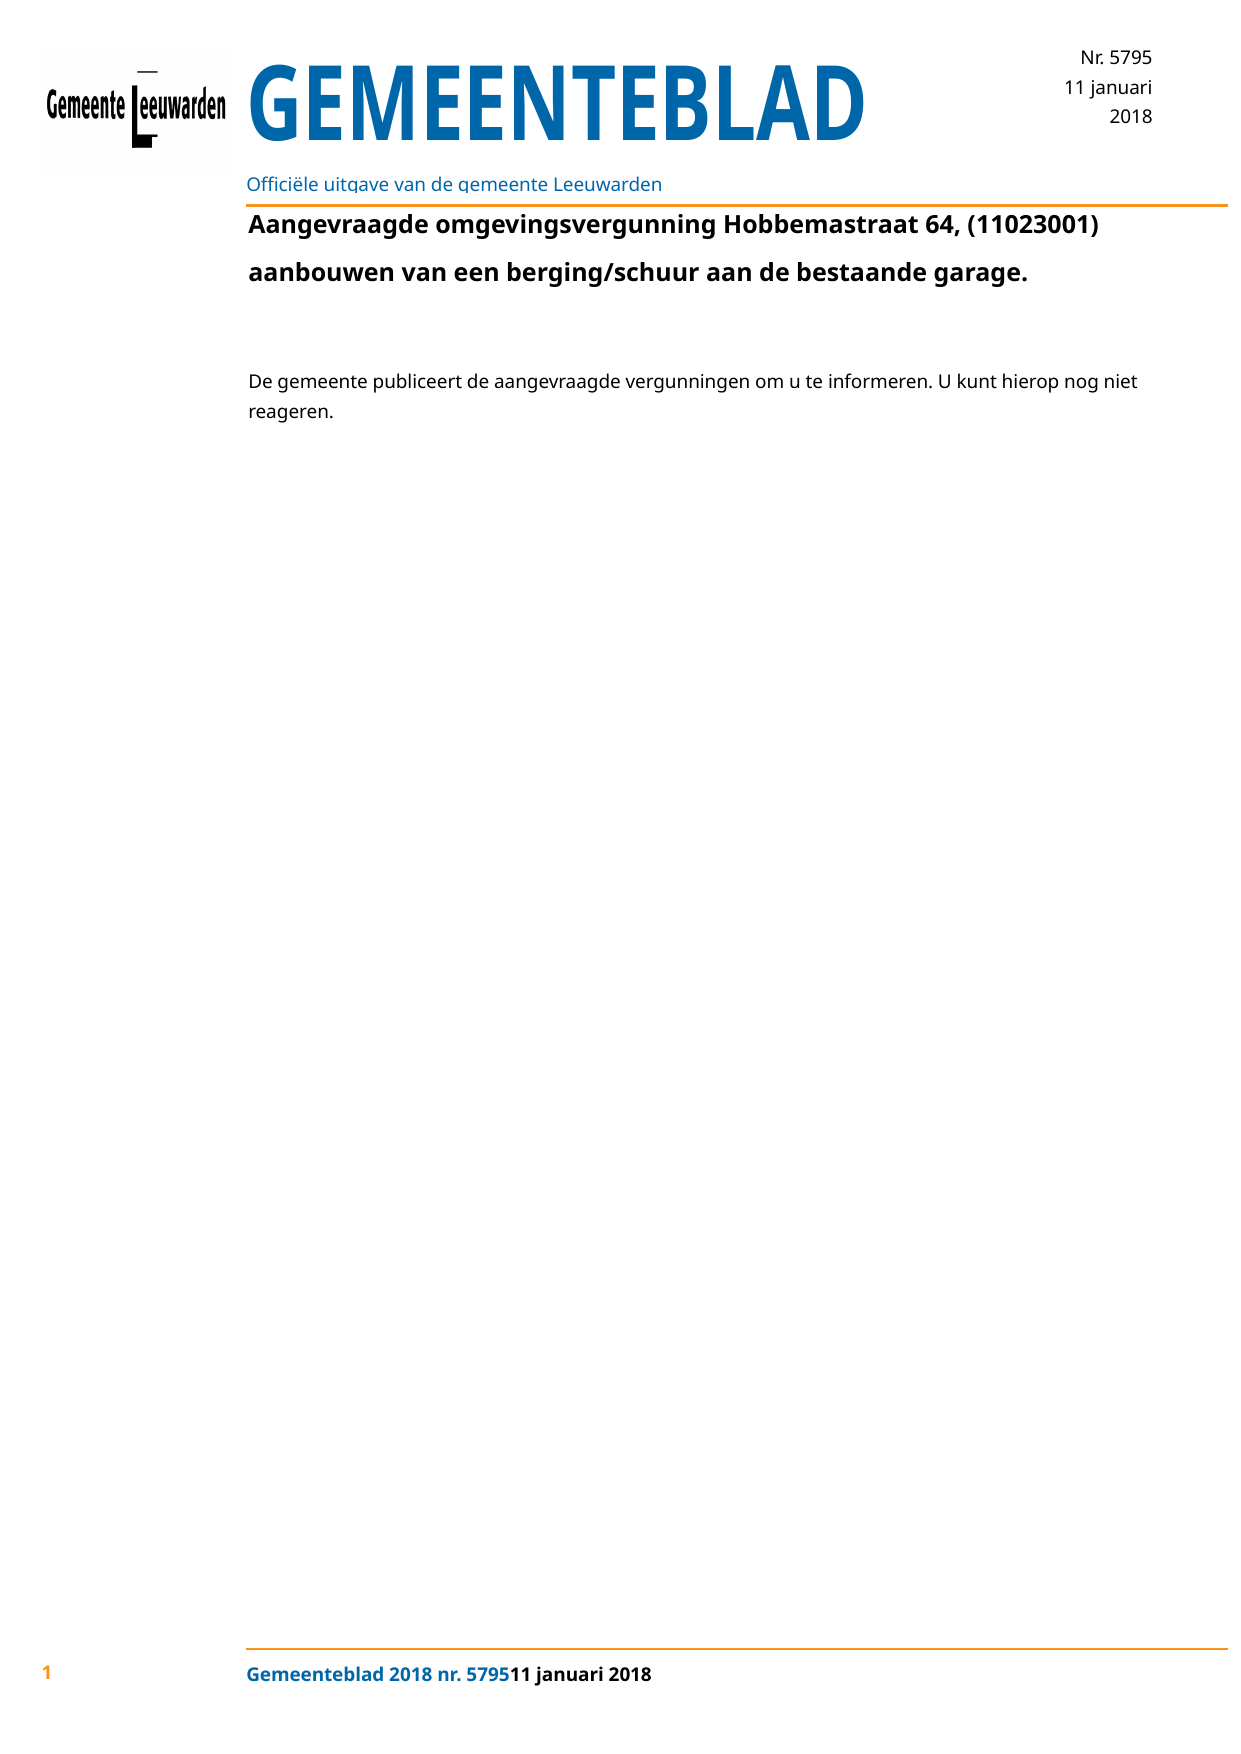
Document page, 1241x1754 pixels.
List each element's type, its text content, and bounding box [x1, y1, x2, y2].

text De gemeente publiceert de aangevraagde vergunningen om u te informeren. U kunt hierop nog niet reageren. [248, 368, 1152, 424]
text Aangevraagde omgevingsvergunning Hobbemastraat 64, (11023001) aanbouwen van een berging/schuur aan de bestaande garage. [248, 207, 1152, 288]
picture [41, 47, 231, 172]
